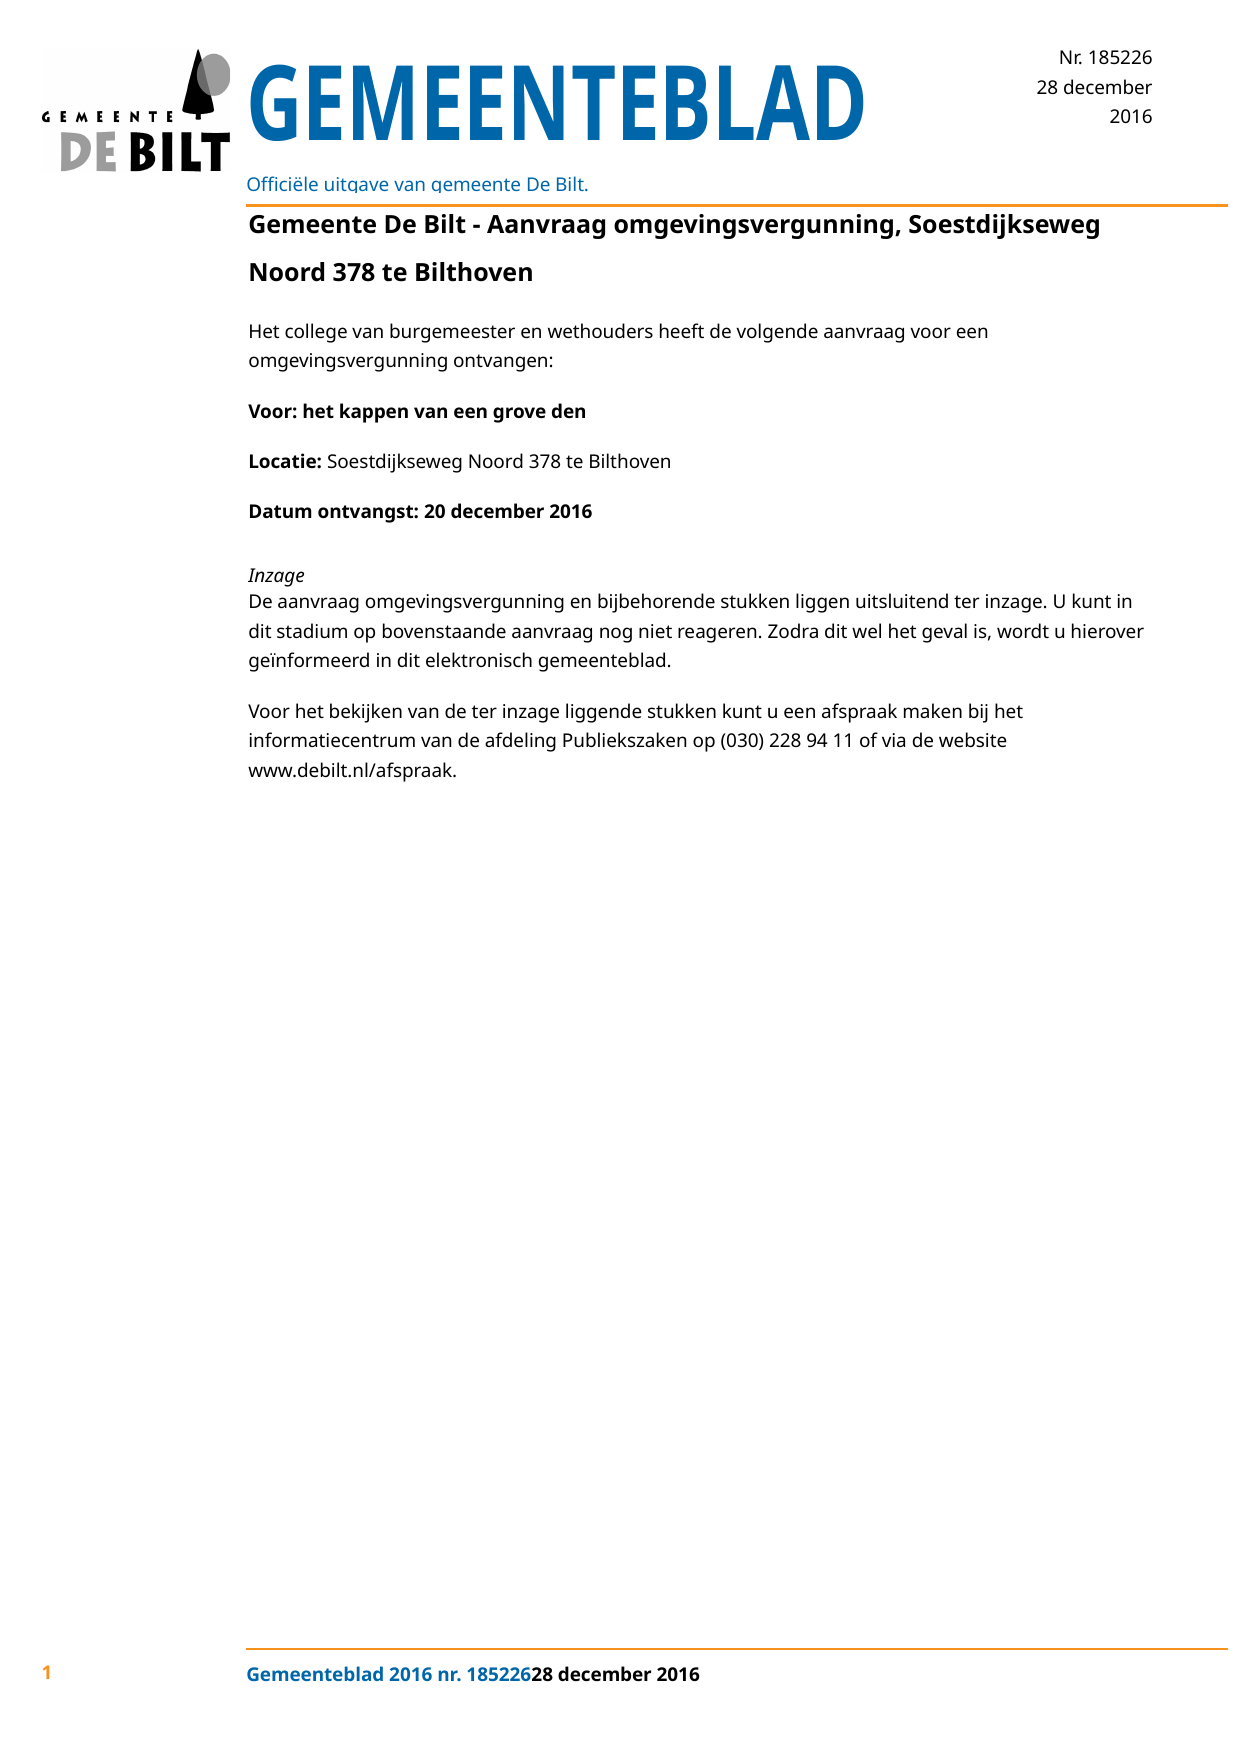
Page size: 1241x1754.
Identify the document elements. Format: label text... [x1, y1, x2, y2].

text Inzage [248, 563, 1152, 588]
text Voor het bekijken van de ter inzage liggende stukken kunt u een afspraak maken bij het informatiecentrum van de afdeling Publiekszaken op (030) 228 94 11 of via de website www.debilt.nl/afspraak. [248, 698, 1152, 783]
text Datum ontvangst: 20 december 2016 [248, 499, 1152, 524]
text De aanvraag omgevingsvergunning en bijbehorende stukken liggen uitsluitend ter inzage. U kunt in dit stadium op bovenstaande aanvraag nog niet reageren. Zodra dit wel het geval is, wordt u hierover geïnformeerd in dit elektronisch gemeenteblad. [248, 588, 1152, 673]
text Het college van burgemeester en wethouders heeft de volgende aanvraag voor een omgevingsvergunning ontvangen: [248, 318, 1152, 373]
picture [41, 47, 231, 172]
text Locatie: Soestdijkseweg Noord 378 te Bilthoven [248, 448, 1152, 474]
text Voor: het kappen van een grove den [248, 398, 1152, 424]
text Gemeente De Bilt - Aanvraag omgevingsvergunning, Soestdijkseweg Noord 378 te Bilthoven [248, 207, 1152, 288]
